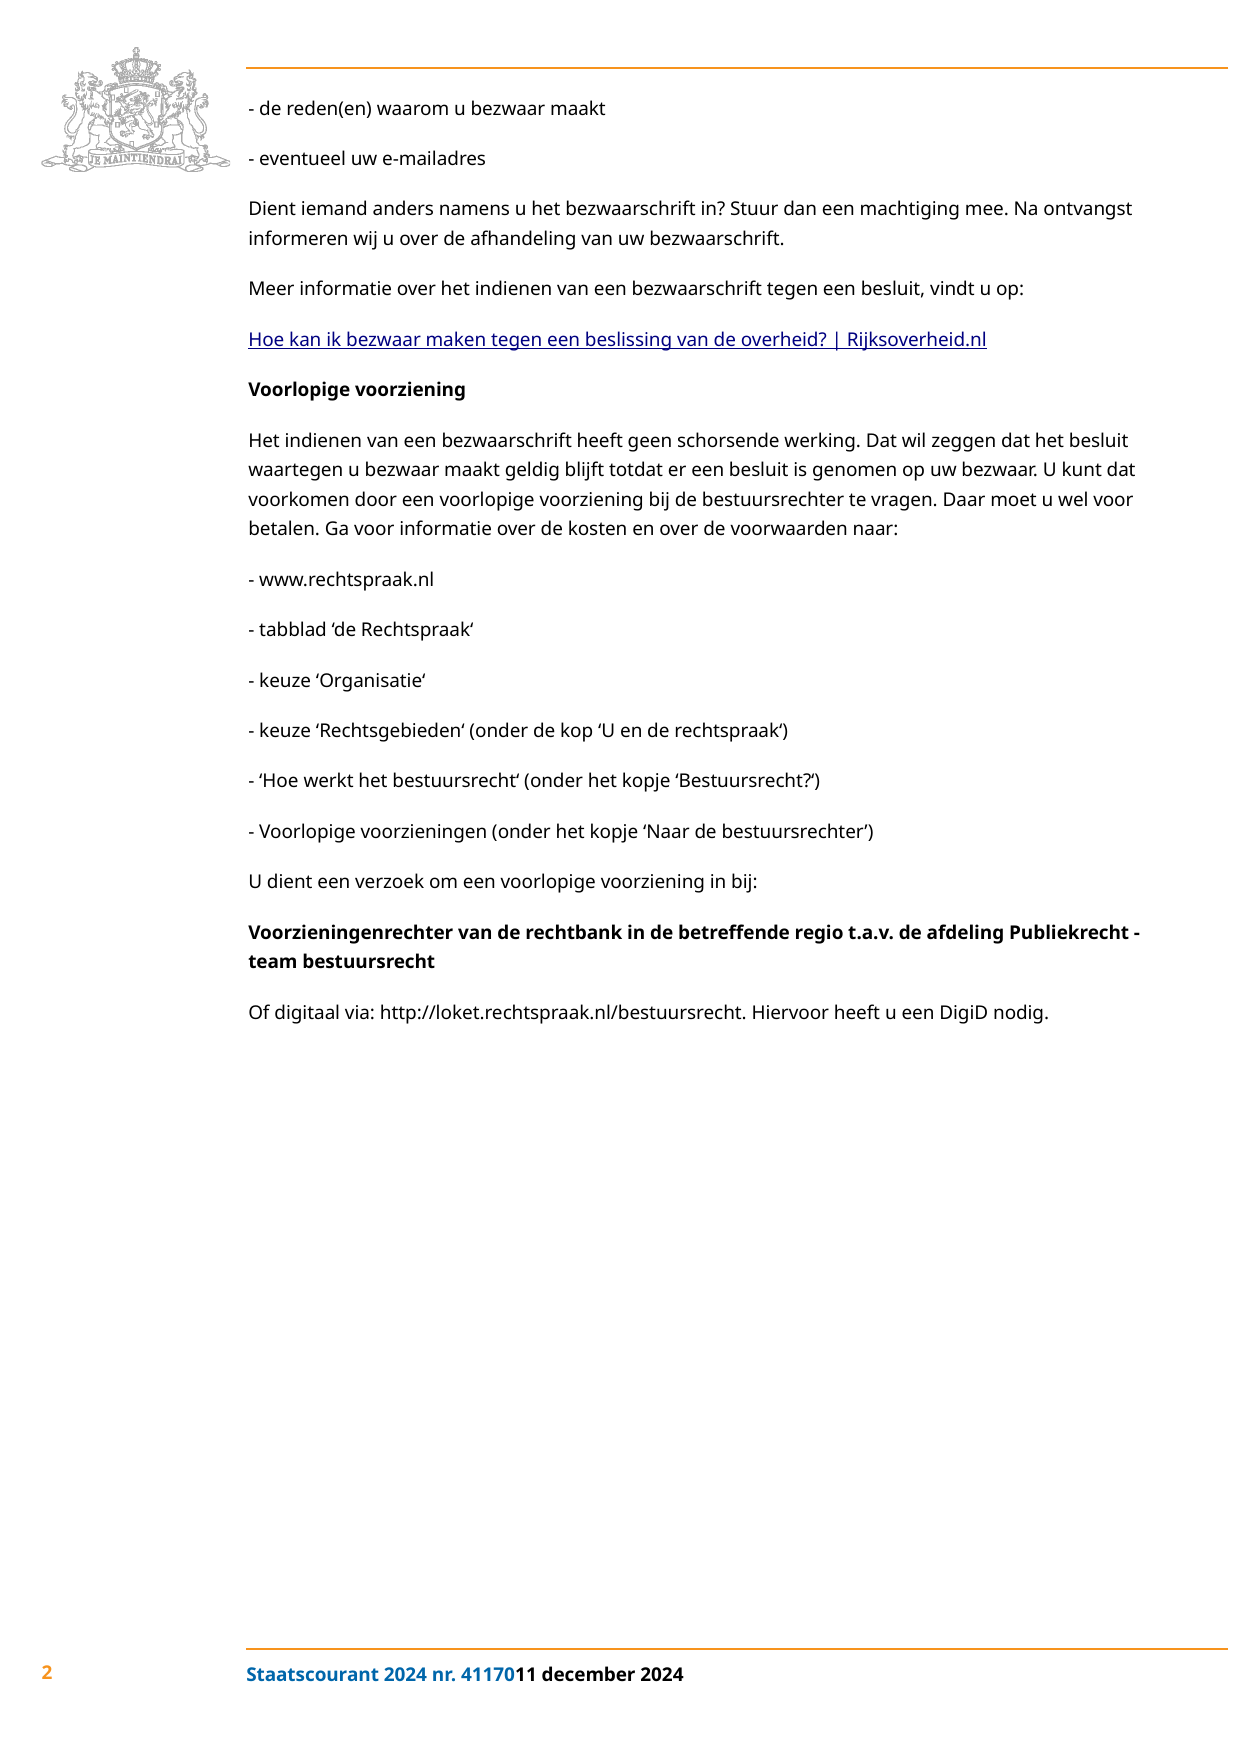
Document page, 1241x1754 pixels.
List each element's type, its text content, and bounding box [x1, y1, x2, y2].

text - eventueel uw e-mailadres [248, 145, 1152, 171]
text U dient een verzoek om een voorlopige voorziening in bij: [248, 868, 1152, 894]
text Of digitaal via: http://loket.rechtspraak.nl/bestuursrecht. Hiervoor heeft u een DigiD nodig. [248, 999, 1152, 1025]
text - de reden(en) waarom u bezwaar maakt [248, 95, 1152, 121]
text Het indienen van een bezwaarschrift heeft geen schorsende werking. Dat wil zeggen dat het besluit waartegen u bezwaar maakt geldig blijft totdat er een besluit is genomen op uw bezwaar. U kunt dat voorkomen door een voorlopige voorziening bij de bestuursrechter te vragen. Daar moet u wel voor betalen. Ga voor informatie over de kosten en over de voorwaarden naar: [248, 427, 1152, 541]
text Voorzieningenrechter van de rechtbank in de betreffende regio t.a.v. de afdeling Publiekrecht - team bestuursrecht [248, 919, 1152, 974]
text - tabblad ‘de Rechtspraak‘ [248, 616, 1152, 642]
picture [41, 47, 231, 172]
text - keuze ‘Organisatie‘ [248, 667, 1152, 693]
text Meer informatie over het indienen van een bezwaarschrift tegen een besluit, vindt u op: [248, 276, 1152, 301]
text Hoe kan ik bezwaar maken tegen een beslissing van de overheid? | Rijksoverheid.nl [248, 326, 1152, 352]
text - Voorlopige voorzieningen (onder het kopje ‘Naar de bestuursrechter’) [248, 818, 1152, 844]
text - www.rechtspraak.nl [248, 566, 1152, 592]
text Dient iemand anders namens u het bezwaarschrift in? Stuur dan een machtiging mee. Na ontvangst informeren wij u over de afhandeling van uw bezwaarschrift. [248, 196, 1152, 251]
text - keuze ‘Rechtsgebieden‘ (onder de kop ‘U en de rechtspraak‘) [248, 717, 1152, 743]
text Voorlopige voorziening [248, 376, 1152, 402]
text - ‘Hoe werkt het bestuursrecht‘ (onder het kopje ‘Bestuursrecht?‘) [248, 768, 1152, 793]
